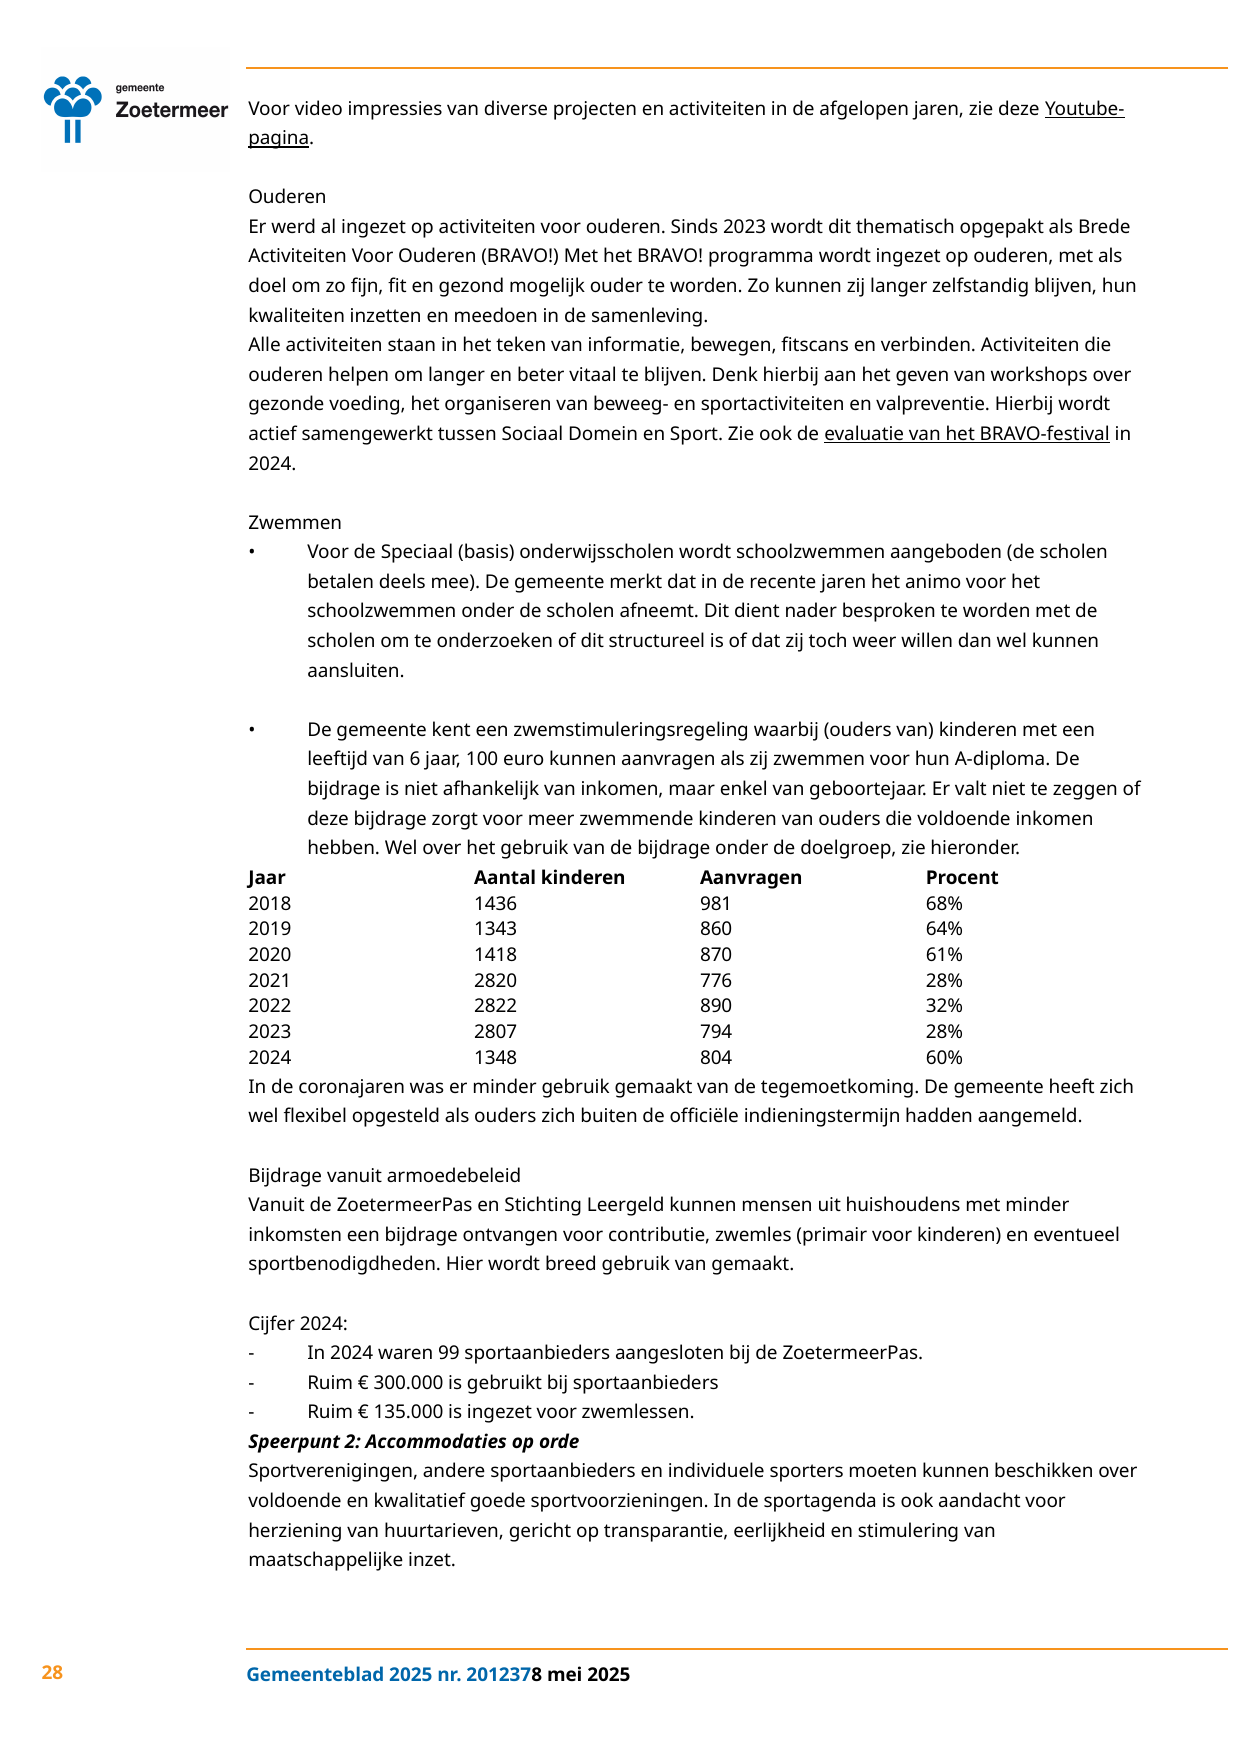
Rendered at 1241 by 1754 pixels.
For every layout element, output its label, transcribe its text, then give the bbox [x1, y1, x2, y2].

text Bijdrage vanuit armoedebeleid [248, 1162, 1152, 1188]
text Zwemmen [248, 509, 1152, 535]
table_cell 804 [700, 1044, 926, 1070]
table_cell 794 [700, 1019, 926, 1044]
list De gemeente kent een zwemstimuleringsregeling waarbij (ouders van) kinderen met een leeftijd van 6 jaar, 100 euro kunnen aanvragen als zij zwemmen voor hun A-diploma. De bijdrage is niet afhankelijk van inkomen, maar enkel van geboortejaar. Er valt niet te zeggen of deze bijdrage zorgt voor meer zwemmende kinderen van ouders die voldoende inkomen hebben. Wel over het gebruik van de bijdrage onder de doelgroep, zie hieronder. [248, 716, 1152, 860]
table_cell 2822 [474, 993, 700, 1018]
table_cell 890 [700, 993, 926, 1018]
text Alle activiteiten staan in het teken van informatie, bewegen, ﬁtscans en verbinden. Activiteiten die ouderen helpen om langer en beter vitaal te blijven. Denk hierbij aan het geven van workshops over gezonde voeding, het organiseren van beweeg- en sportactiviteiten en valpreventie. Hierbij wordt actief samengewerkt tussen Sociaal Domein en Sport. Zie ook de evaluatie van het BRAVO-festival in 2024. [248, 331, 1152, 476]
table_cell 28% [926, 1019, 1152, 1044]
text Ouderen [248, 183, 1152, 209]
table_cell 60% [926, 1044, 1152, 1070]
table_header Aantal kinderen [474, 864, 700, 890]
table_cell 28% [926, 967, 1152, 993]
text Voor video impressies van diverse projecten en activiteiten in de afgelopen jaren, zie deze Youtube-pagina. [248, 95, 1152, 150]
text In de coronajaren was er minder gebruik gemaakt van de tegemoetkoming. De gemeente heeft zich wel ﬂexibel opgesteld als ouders zich buiten de ofﬁciële indieningstermijn hadden aangemeld. [248, 1073, 1152, 1128]
table_cell 870 [700, 941, 926, 967]
text Er werd al ingezet op activiteiten voor ouderen. Sinds 2023 wordt dit thematisch opgepakt als Brede Activiteiten Voor Ouderen (BRAVO!) Met het BRAVO! programma wordt ingezet op ouderen, met als doel om zo ﬁjn, ﬁt en gezond mogelijk ouder te worden. Zo kunnen zij langer zelfstandig blijven, hun kwaliteiten inzetten en meedoen in de samenleving. [248, 213, 1152, 328]
table_cell 2807 [474, 1019, 700, 1044]
table_header Aanvragen [700, 864, 926, 890]
text Vanuit de ZoetermeerPas en Stichting Leergeld kunnen mensen uit huishoudens met minder inkomsten een bijdrage ontvangen voor contributie, zwemles (primair voor kinderen) en eventueel sportbenodigdheden. Hier wordt breed gebruik van gemaakt. [248, 1191, 1152, 1276]
table_cell 61% [926, 941, 1152, 967]
text Cijfer 2024: [248, 1310, 1152, 1336]
table_cell 1436 [474, 890, 700, 916]
table_cell 64% [926, 916, 1152, 941]
table_cell 32% [926, 993, 1152, 1018]
table_cell 2024 [248, 1044, 474, 1070]
table_cell 2820 [474, 967, 700, 993]
table_cell 1418 [474, 941, 700, 967]
table_cell 2023 [248, 1019, 474, 1044]
text Speerpunt 2: Accommodaties op orde [248, 1428, 1152, 1454]
table_cell 2018 [248, 890, 474, 916]
list In 2024 waren 99 sportaanbieders aangesloten bij de ZoetermeerPas. [248, 1339, 1152, 1365]
table_cell 776 [700, 967, 926, 993]
table_cell 68% [926, 890, 1152, 916]
table_cell 981 [700, 890, 926, 916]
table_cell 1348 [474, 1044, 700, 1070]
list Ruim € 135.000 is ingezet voor zwemlessen. [248, 1398, 1152, 1424]
table_cell 2022 [248, 993, 474, 1018]
table_cell 860 [700, 916, 926, 941]
picture [41, 47, 231, 172]
table_header Procent [926, 864, 1152, 890]
table_header Jaar [248, 864, 474, 890]
text Sportverenigingen, andere sportaanbieders en individuele sporters moeten kunnen beschikken over voldoende en kwalitatief goede sportvoorzieningen. In de sportagenda is ook aandacht voor herziening van huurtarieven, gericht op transparantie, eerlijkheid en stimulering van maatschappelijke inzet. [248, 1458, 1152, 1572]
table_cell 1343 [474, 916, 700, 941]
table_cell 2021 [248, 967, 474, 993]
table_cell 2020 [248, 941, 474, 967]
list Ruim € 300.000 is gebruikt bij sportaanbieders [248, 1369, 1152, 1395]
list Voor de Speciaal (basis) onderwijsscholen wordt schoolzwemmen aangeboden (de scholen betalen deels mee). De gemeente merkt dat in de recente jaren het animo voor het schoolzwemmen onder de scholen afneemt. Dit dient nader besproken te worden met de scholen om te onderzoeken of dit structureel is of dat zij toch weer willen dan wel kunnen aansluiten. [248, 538, 1152, 683]
table_cell 2019 [248, 916, 474, 941]
